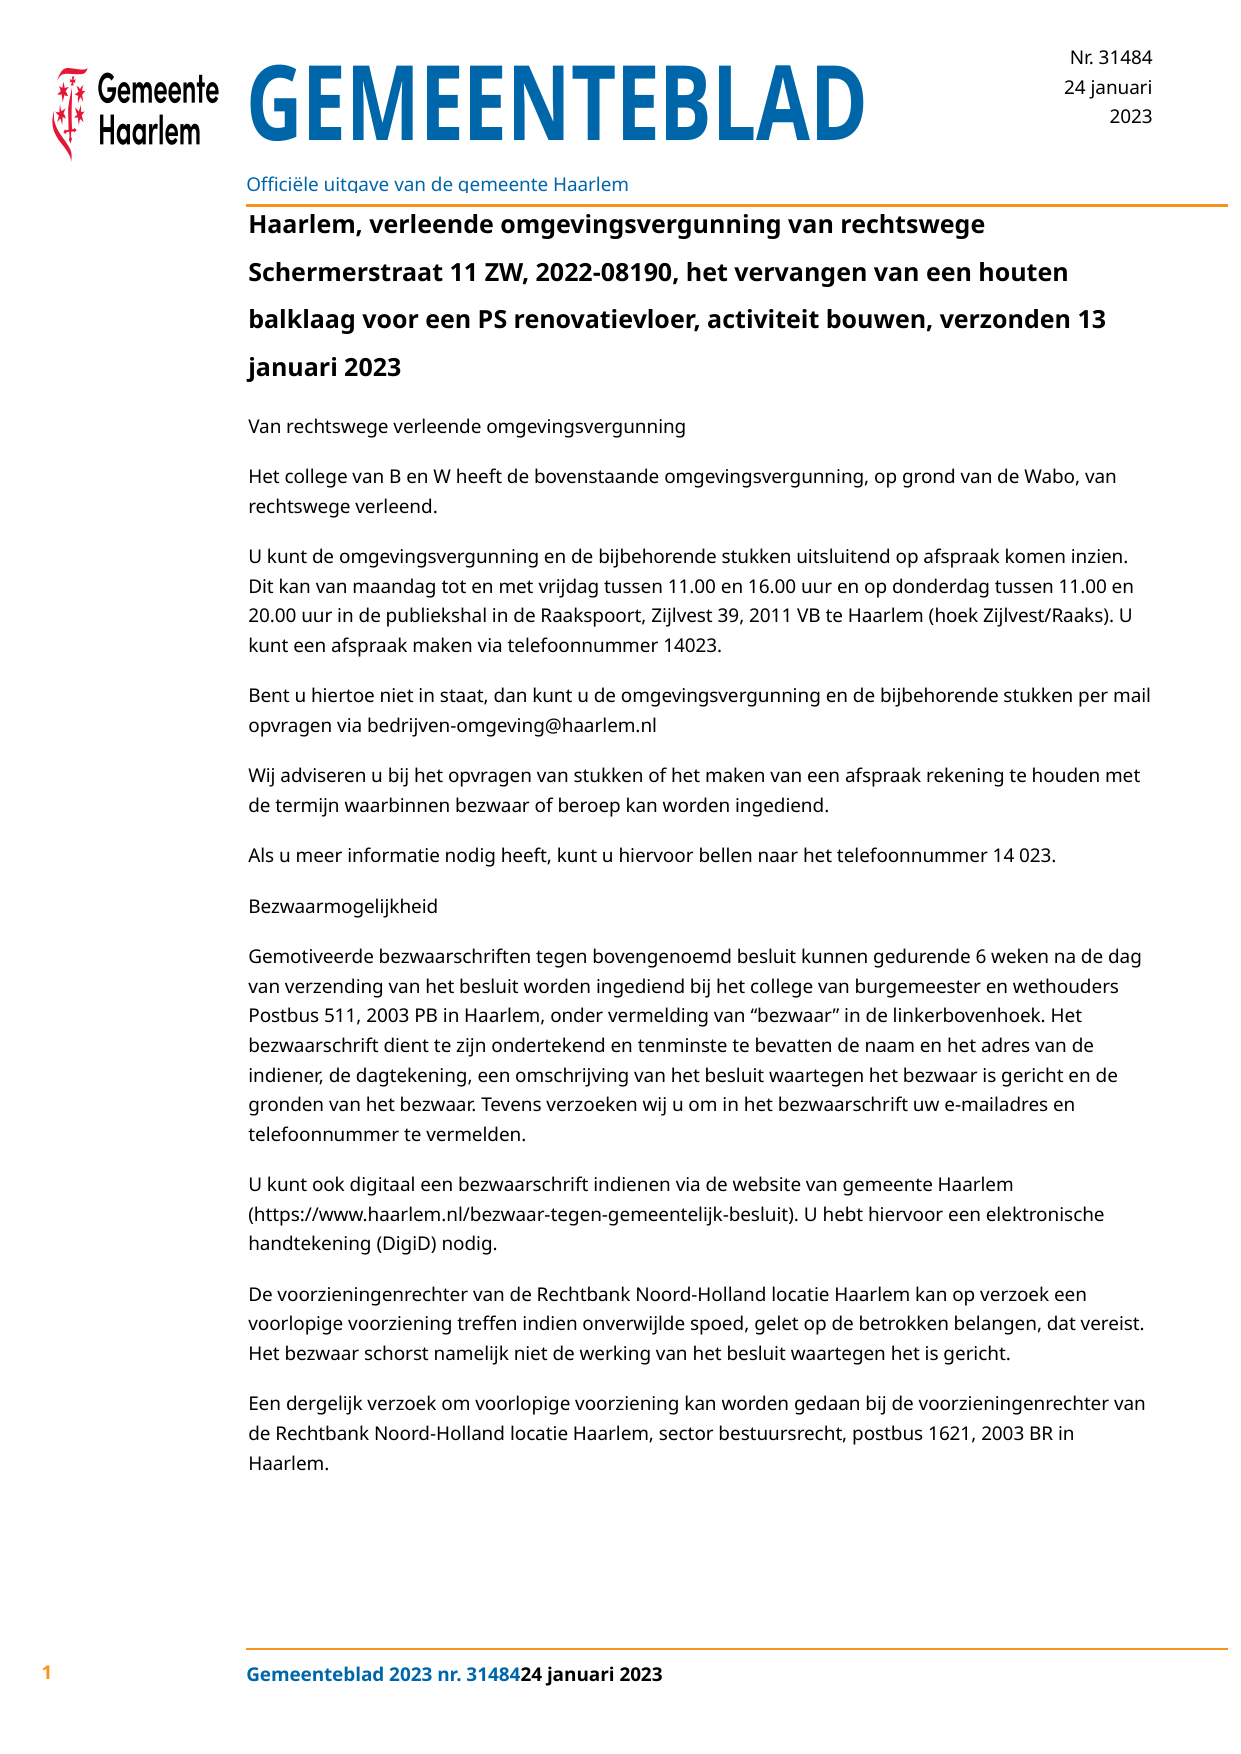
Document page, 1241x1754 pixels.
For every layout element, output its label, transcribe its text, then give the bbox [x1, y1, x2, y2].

text Als u meer informatie nodig heeft, kunt u hiervoor bellen naar het telefoonnummer 14 023. [248, 843, 1152, 868]
text Wij adviseren u bij het opvragen van stukken of het maken van een afspraak rekening te houden met de termijn waarbinnen bezwaar of beroep kan worden ingediend. [248, 763, 1152, 818]
text Bent u hiertoe niet in staat, dan kunt u de omgevingsvergunning en de bijbehorende stukken per mail opvragen via bedrijven-omgeving@haarlem.nl [248, 683, 1152, 738]
text U kunt ook digitaal een bezwaarschrift indienen via de website van gemeente Haarlem (https://www.haarlem.nl/bezwaar-tegen-gemeentelijk-besluit). U hebt hiervoor een elektronische handtekening (DigiD) nodig. [248, 1171, 1152, 1256]
text Een dergelijk verzoek om voorlopige voorziening kan worden gedaan bij de voorzieningenrechter van de Rechtbank Noord-Holland locatie Haarlem, sector bestuursrecht, postbus 1621, 2003 BR in Haarlem. [248, 1391, 1152, 1476]
text Het college van B en W heeft de bovenstaande omgevingsvergunning, op grond van de Wabo, van rechtswege verleend. [248, 463, 1152, 519]
text De voorzieningenrechter van de Rechtbank Noord-Holland locatie Haarlem kan op verzoek een voorlopige voorziening treffen indien onverwijlde spoed, gelet op de betrokken belangen, dat vereist. Het bezwaar schorst namelijk niet de werking van het besluit waartegen het is gericht. [248, 1281, 1152, 1366]
text Van rechtswege verleende omgevingsvergunning [248, 413, 1152, 439]
picture [41, 47, 231, 172]
text U kunt de omgevingsvergunning en de bijbehorende stukken uitsluitend op afspraak komen inzien. Dit kan van maandag tot en met vrijdag tussen 11.00 en 16.00 uur en op donderdag tussen 11.00 en 20.00 uur in de publiekshal in de Raakspoort, Zijlvest 39, 2011 VB te Haarlem (hoek Zijlvest/Raaks). U kunt een afspraak maken via telefoonnummer 14023. [248, 543, 1152, 658]
text Bezwaarmogelijkheid [248, 893, 1152, 919]
text Haarlem, verleende omgevingsvergunning van rechtswege Schermerstraat 11 ZW, 2022-08190, het vervangen van een houten balklaag voor een PS renovatievloer, activiteit bouwen, verzonden 13 januari 2023 [248, 207, 1152, 384]
text Gemotiveerde bezwaarschriften tegen bovengenoemd besluit kunnen gedurende 6 weken na de dag van verzending van het besluit worden ingediend bij het college van burgemeester en wethouders Postbus 511, 2003 PB in Haarlem, onder vermelding van “bezwaar” in de linkerbovenhoek. Het bezwaarschrift dient te zijn ondertekend en tenminste te bevatten de naam en het adres van de indiener, de dagtekening, een omschrijving van het besluit waartegen het bezwaar is gericht en de gronden van het bezwaar. Tevens verzoeken wij u om in het bezwaarschrift uw e-mailadres en telefoonnummer te vermelden. [248, 943, 1152, 1147]
